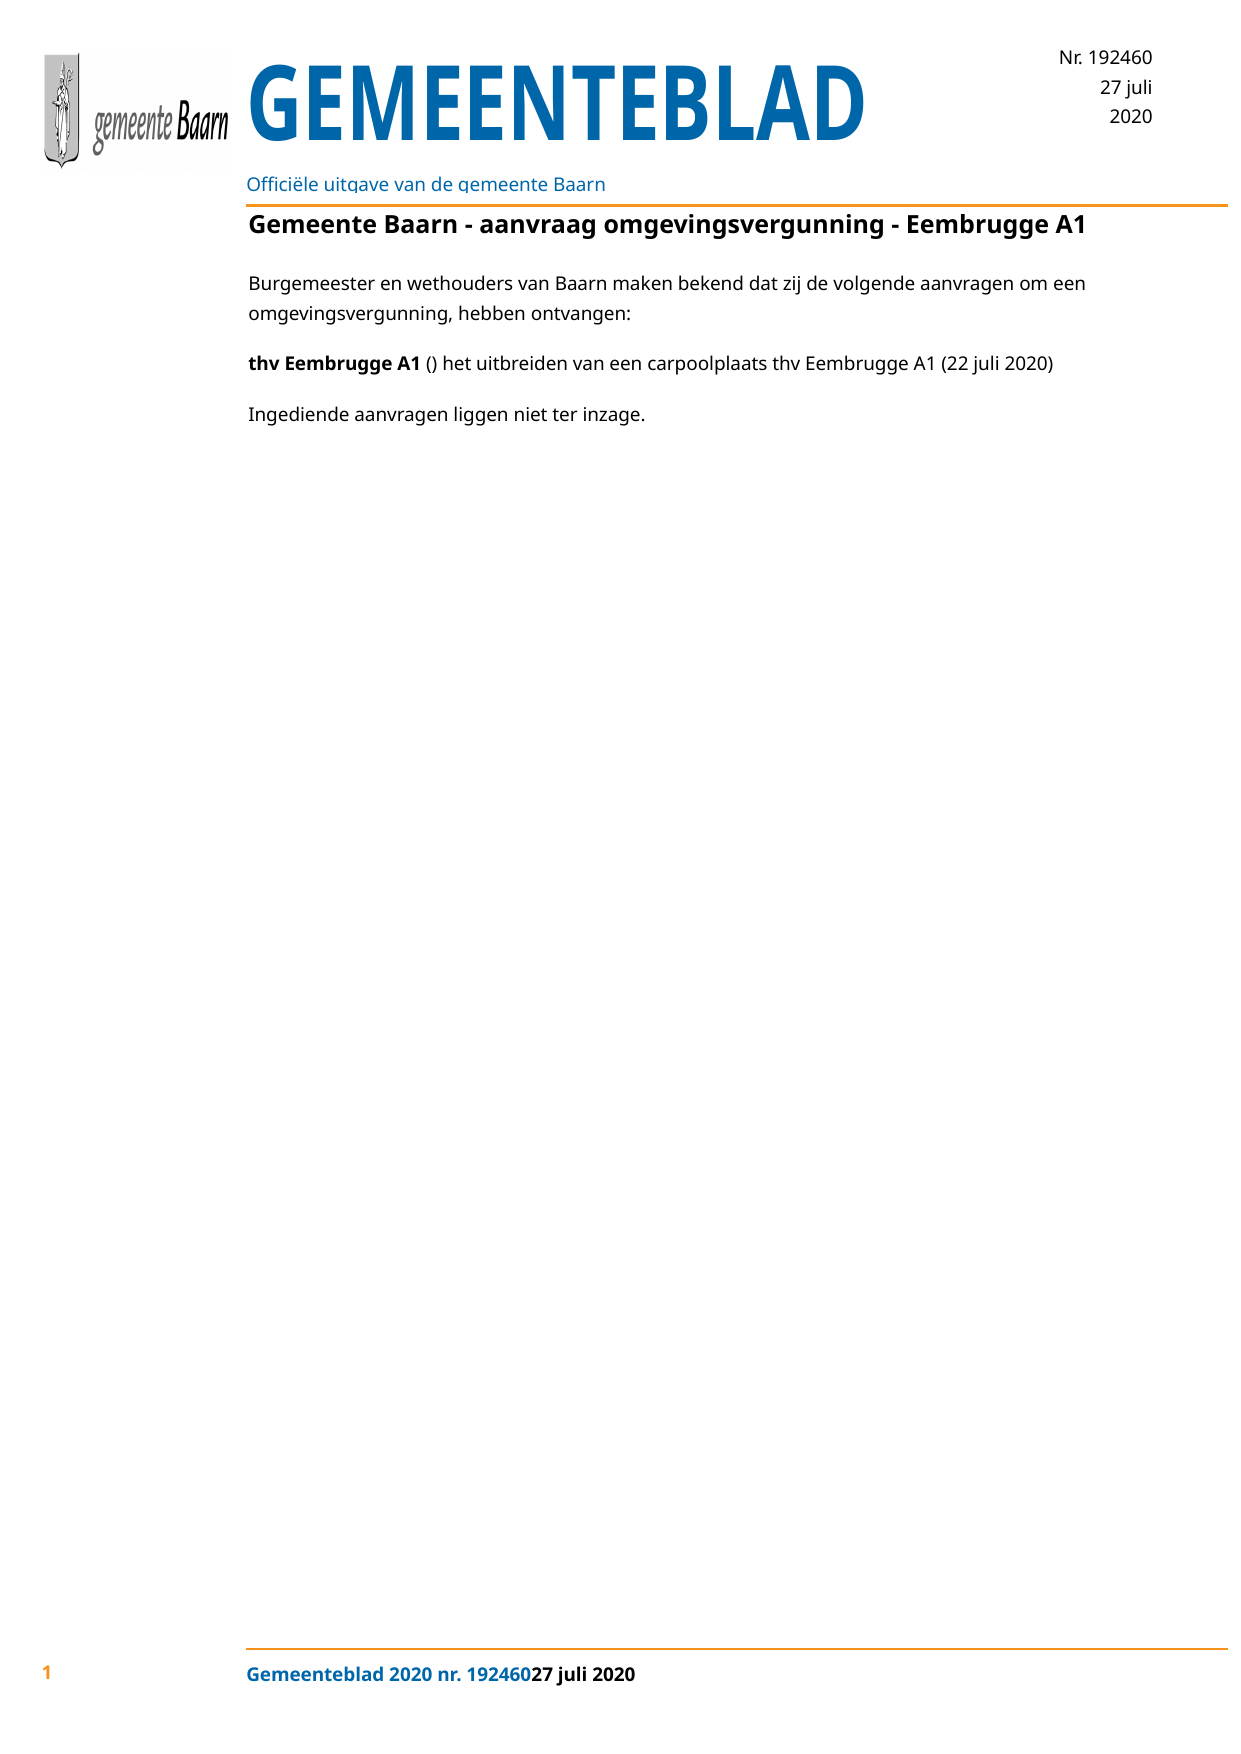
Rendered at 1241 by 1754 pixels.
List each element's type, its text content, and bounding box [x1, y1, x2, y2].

picture [41, 47, 231, 172]
text Burgemeester en wethouders van Baarn maken bekend dat zij de volgende aanvragen om een omgevingsvergunning, hebben ontvangen: [248, 270, 1152, 326]
text thv Eembrugge A1 () het uitbreiden van een carpoolplaats thv Eembrugge A1 (22 juli 2020) [248, 350, 1152, 376]
text Ingediende aanvragen liggen niet ter inzage. [248, 401, 1152, 426]
text Gemeente Baarn - aanvraag omgevingsvergunning - Eembrugge A1 [248, 207, 1152, 241]
